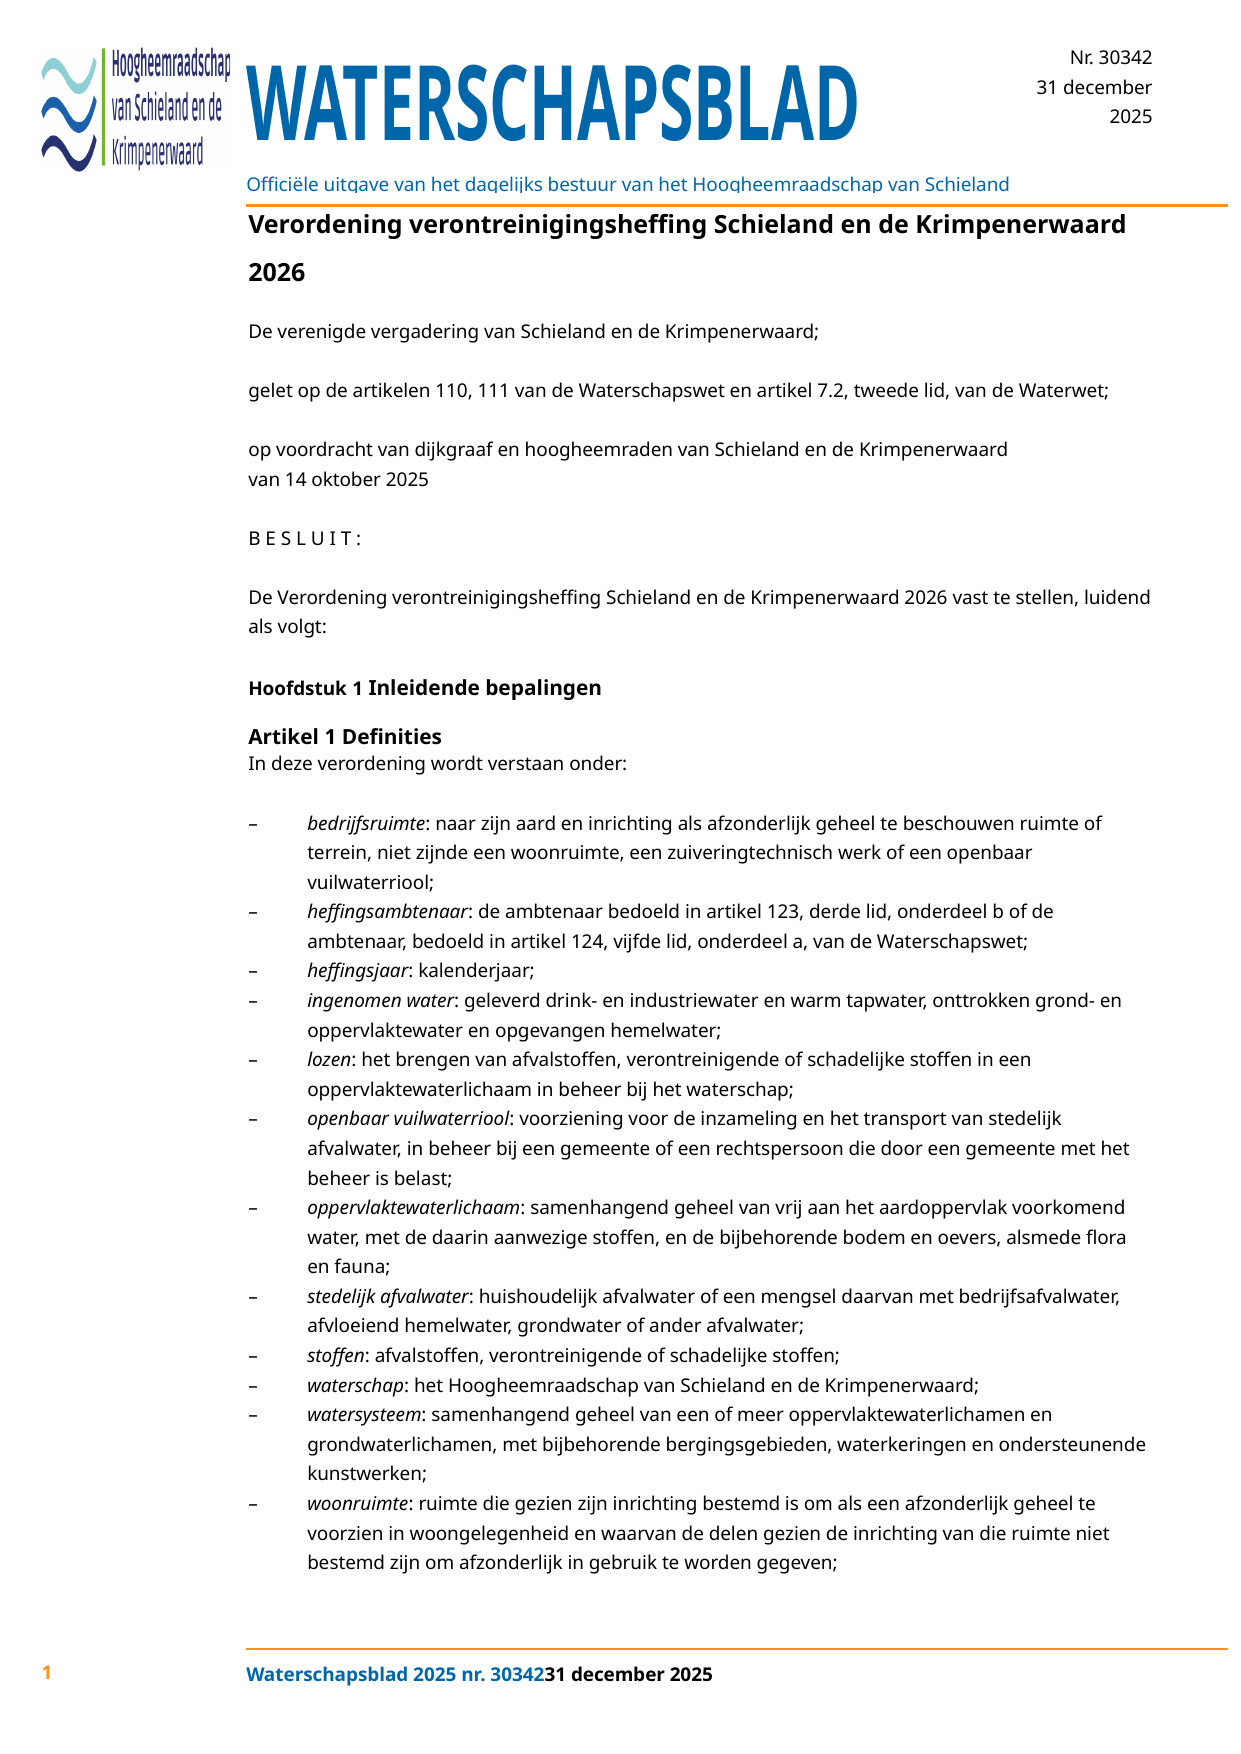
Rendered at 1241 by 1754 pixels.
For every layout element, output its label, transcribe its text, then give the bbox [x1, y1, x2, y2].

list stoffen: afvalstoffen, verontreinigende of schadelijke stoffen; [248, 1342, 1152, 1368]
list openbaar vuilwaterriool: voorziening voor de inzameling en het transport van stedelijk afvalwater, in beheer bij een gemeente of een rechtspersoon die door een gemeente met het beheer is belast; [248, 1106, 1152, 1191]
list ingenomen water: geleverd drink- en industriewater en warm tapwater, onttrokken grond- en oppervlaktewater en opgevangen hemelwater; [248, 987, 1152, 1043]
list lozen: het brengen van afvalstoffen, verontreinigende of schadelijke stoffen in een oppervlaktewaterlichaam in beheer bij het waterschap; [248, 1046, 1152, 1102]
list oppervlaktewaterlichaam: samenhangend geheel van vrij aan het aardoppervlak voorkomend water, met de daarin aanwezige stoffen, en de bijbehorende bodem en oevers, alsmede flora en fauna; [248, 1194, 1152, 1279]
list heffingsjaar: kalenderjaar; [248, 958, 1152, 983]
list woonruimte: ruimte die gezien zijn inrichting bestemd is om als een afzonderlijk geheel te voorzien in woongelegenheid en waarvan de delen gezien de inrichting van die ruimte niet bestemd zijn om afzonderlijk in gebruik te worden gegeven; [248, 1490, 1152, 1575]
list watersysteem: samenhangend geheel van een of meer oppervlaktewaterlichamen en grondwaterlichamen, met bijbehorende bergingsgebieden, waterkeringen en ondersteunende kunstwerken; [248, 1401, 1152, 1486]
text B E S L U I T : [248, 525, 1152, 551]
text op voordracht van dijkgraaf en hoogheemraden van Schieland en de Krimpenerwaard [248, 436, 1152, 462]
list waterschap: het Hoogheemraadschap van Schieland en de Krimpenerwaard; [248, 1372, 1152, 1398]
text Verordening verontreinigingsheffing Schieland en de Krimpenerwaard 2026 [248, 207, 1152, 288]
text De verenigde vergadering van Schieland en de Krimpenerwaard; [248, 318, 1152, 344]
text Artikel 1 Definities [248, 722, 1152, 751]
list heffingsambtenaar: de ambtenaar bedoeld in artikel 123, derde lid, onderdeel b of de ambtenaar, bedoeld in artikel 124, vijfde lid, onderdeel a, van de Waterschapswet; [248, 898, 1152, 954]
picture [41, 47, 231, 172]
text gelet op de artikelen 110, 111 van de Waterschapswet en artikel 7.2, tweede lid, van de Waterwet; [248, 377, 1152, 403]
text van 14 oktober 2025 [248, 466, 1152, 492]
list stedelijk afvalwater: huishoudelijk afvalwater of een mengsel daarvan met bedrijfsafvalwater, afvloeiend hemelwater, grondwater of ander afvalwater; [248, 1283, 1152, 1338]
text De Verordening verontreinigingsheffing Schieland en de Krimpenerwaard 2026 vast te stellen, luidend als volgt: [248, 584, 1152, 639]
text Hoofdstuk 1 Inleidende bepalingen [248, 673, 1152, 701]
text In deze verordening wordt verstaan onder: [248, 751, 1152, 776]
list bedrijfsruimte: naar zijn aard en inrichting als afzonderlijk geheel te beschouwen ruimte of terrein, niet zijnde een woonruimte, een zuiveringtechnisch werk of een openbaar vuilwaterriool; [248, 810, 1152, 895]
